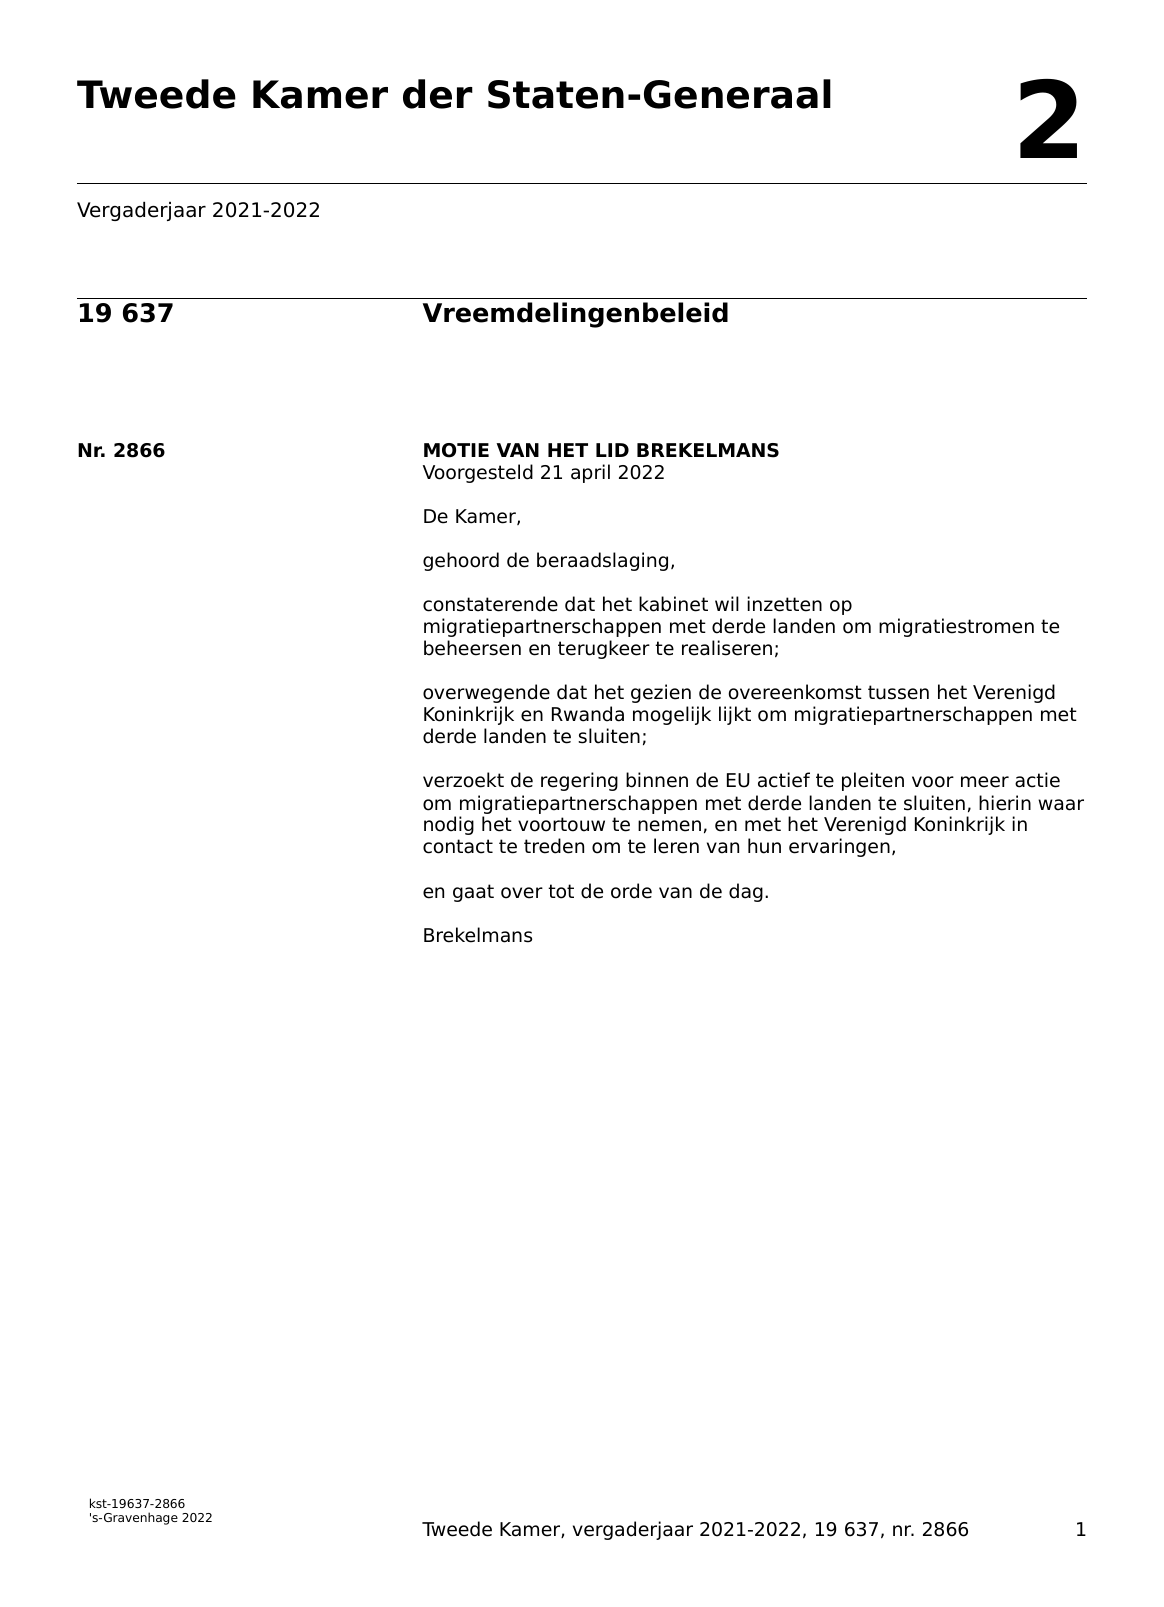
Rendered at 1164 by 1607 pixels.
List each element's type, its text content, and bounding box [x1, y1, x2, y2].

text Voorgesteld 21 april 2022 [422, 462, 1087, 484]
table_header Tweede Kamer der Staten-Generaal [77, 59, 886, 183]
text De Kamer, [422, 506, 1087, 528]
text constaterende dat het kabinet wil inzetten op migratiepartnerschappen met derde landen om migratiestromen te beheersen en terugkeer te realiseren; [422, 594, 1087, 660]
subtitle 19 637 Vreemdelingenbeleid [77, 299, 1087, 329]
text Brekelmans [422, 925, 1087, 947]
text verzoekt de regering binnen de EU actief te pleiten voor meer actie om migratiepartnerschappen met derde landen te sluiten, hierin waar nodig het voortouw te nemen, en met het Verenigd Koninkrijk in contact te treden om te leren van hun ervaringen, [422, 770, 1087, 858]
text kst-19637-2866 [88, 1497, 323, 1511]
text overwegende dat het gezien de overeenkomst tussen het Verenigd Koninkrijk en Rwanda mogelijk lijkt om migratiepartnerschappen met derde landen te sluiten; [422, 682, 1087, 748]
text 's-Gravenhage 2022 [88, 1511, 323, 1525]
text en gaat over tot de orde van de dag. [422, 881, 1087, 902]
table_header 2 [886, 59, 1087, 183]
table_cell Vergaderjaar 2021-2022 [77, 184, 1087, 298]
subtitle Nr. 2866 MOTIE VAN HET LID BREKELMANS [77, 440, 1087, 462]
text gehoord de beraadslaging, [422, 550, 1087, 572]
